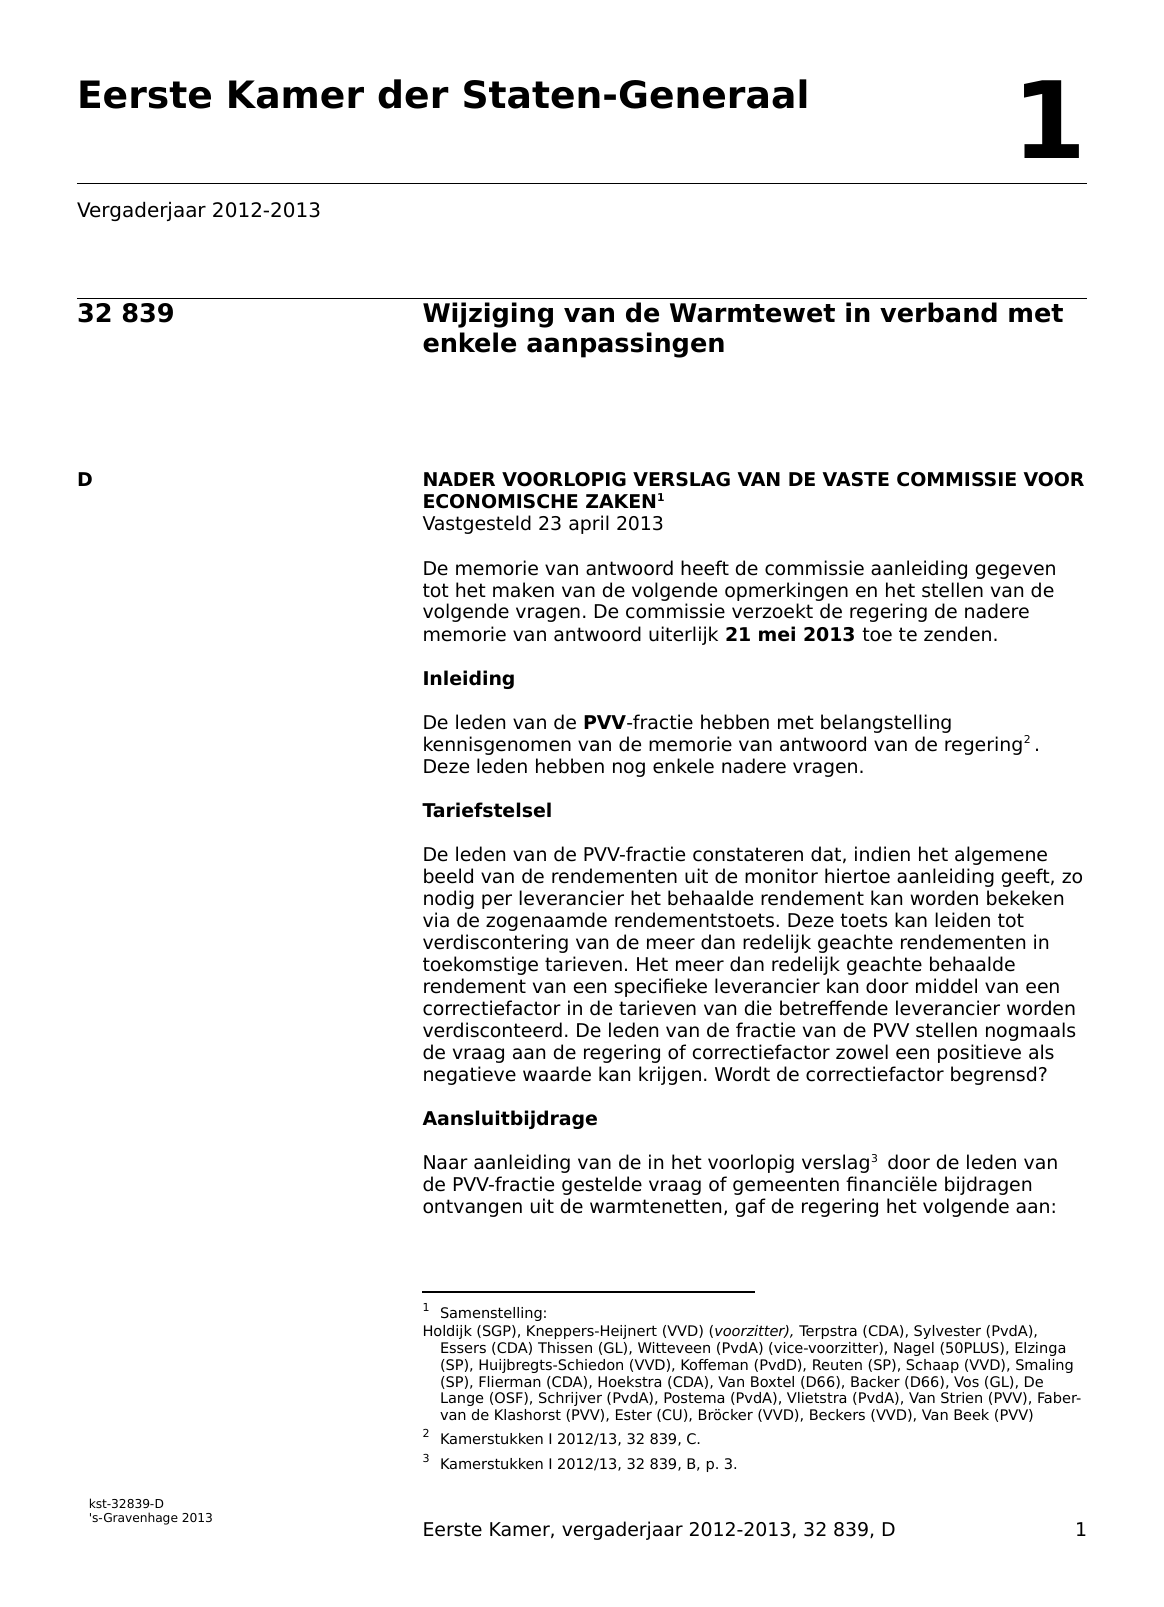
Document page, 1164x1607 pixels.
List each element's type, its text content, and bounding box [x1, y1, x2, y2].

text De memorie van antwoord heeft de commissie aanleiding gegeven tot het maken van de volgende opmerkingen en het stellen van de volgende vragen. De commissie verzoekt de regering de nadere memorie van antwoord uiterlijk 21 mei 2013 toe te zenden. [422, 557, 1087, 645]
text Kamerstukken I 2012/13, 32 839, B, p. 3. [422, 1452, 1087, 1474]
text 's-Gravenhage 2013 [88, 1511, 323, 1525]
text Vastgesteld 23 april 2013 [422, 513, 1087, 535]
subtitle Tariefstelsel [422, 800, 1087, 822]
subtitle 32 839 Wijziging van de Warmtewet in verband met enkele aanpassingen [77, 299, 1087, 358]
table_header Eerste Kamer der Staten-Generaal [77, 59, 886, 183]
table_cell Vergaderjaar 2012-2013 [77, 184, 1087, 298]
text Holdijk (SGP), Kneppers-Heijnert (VVD) (voorzitter), Terpstra (CDA), Sylvester (PvdA), Essers (CDA) Thissen (GL), Witteveen (PvdA) (vice-voorzitter), Nagel (50PLUS), Elzinga (SP), Huijbregts-Schiedon (VVD), Koffeman (PvdD), Reuten (SP), Schaap (VVD), Smaling (SP), Flierman (CDA), Hoekstra (CDA), Van Boxtel (D66), Backer (D66), Vos (GL), De Lange (OSF), Schrijver (PvdA), Postema (PvdA), Vlietstra (PvdA), Van Strien (PVV), Faber-van de Klashorst (PVV), Ester (CU), Bröcker (VVD), Beckers (VVD), Van Beek (PVV) [422, 1323, 1087, 1424]
text Naar aanleiding van de in het voorlopig verslag door de leden van de PVV-fractie gestelde vraag of gemeenten financiële bijdragen ontvangen uit de warmtenetten, gaf de regering het volgende aan: [422, 1152, 1087, 1218]
subtitle Inleiding [422, 668, 1087, 689]
subtitle D NADER VOORLOPIG VERSLAG VAN DE VASTE COMMISSIE VOOR ECONOMISCHE ZAKEN [77, 469, 1087, 513]
table_header 1 [886, 59, 1087, 183]
text Samenstelling: [422, 1301, 1087, 1323]
subtitle Aansluitbijdrage [422, 1108, 1087, 1130]
text Kamerstukken I 2012/13, 32 839, C. [422, 1427, 1087, 1449]
text De leden van de PVV-fractie constateren dat, indien het algemene beeld van de rendementen uit de monitor hiertoe aanleiding geeft, zo nodig per leverancier het behaalde rendement kan worden bekeken via de zogenaamde rendementstoets. Deze toets kan leiden tot verdiscontering van de meer dan redelijk geachte rendementen in toekomstige tarieven. Het meer dan redelijk geachte behaalde rendement van een specifieke leverancier kan door middel van een correctiefactor in de tarieven van die betreffende leverancier worden verdisconteerd. De leden van de fractie van de PVV stellen nogmaals de vraag aan de regering of correctiefactor zowel een positieve als negatieve waarde kan krijgen. Wordt de correctiefactor begrensd? [422, 844, 1087, 1086]
text kst-32839-D [88, 1497, 323, 1511]
text De leden van de PVV-fractie hebben met belangstelling kennisgenomen van de memorie van antwoord van de regering. Deze leden hebben nog enkele nadere vragen. [422, 712, 1087, 778]
